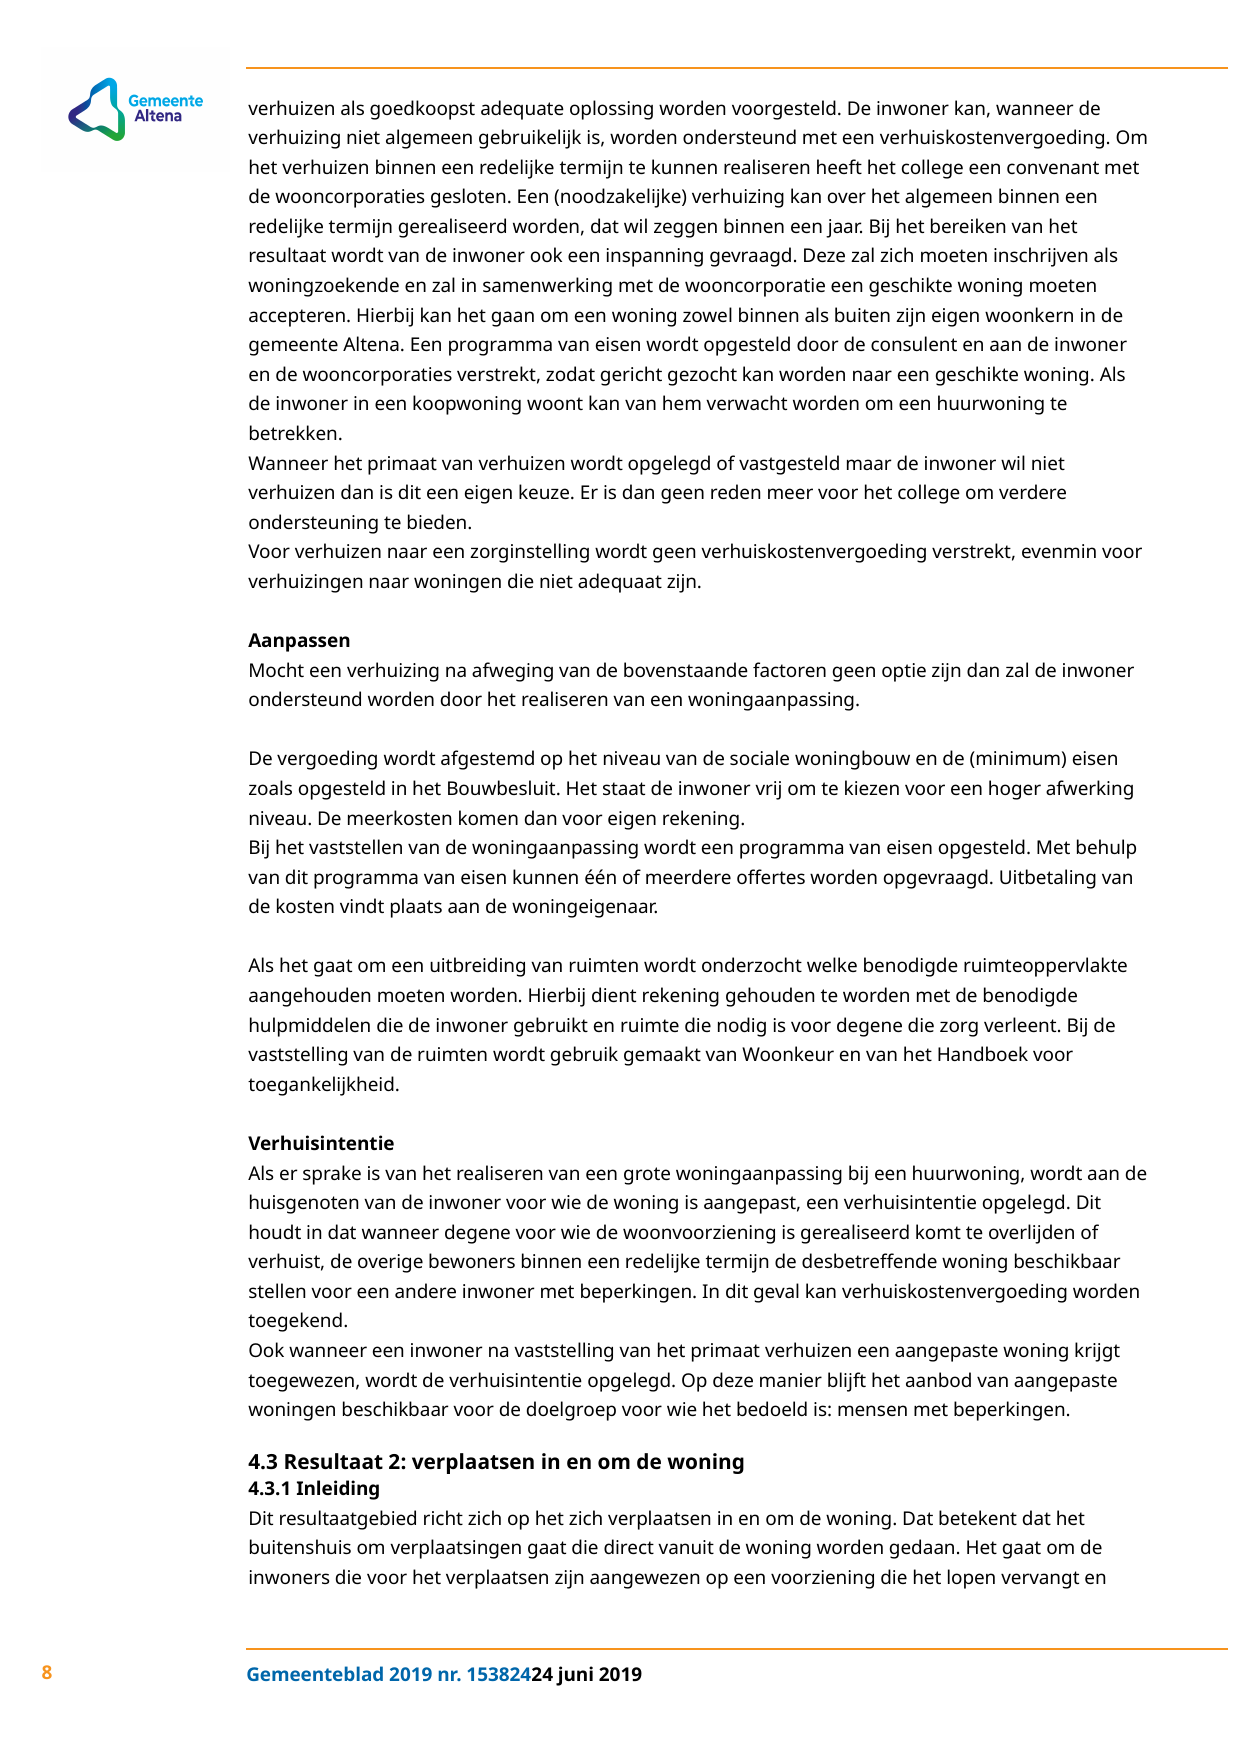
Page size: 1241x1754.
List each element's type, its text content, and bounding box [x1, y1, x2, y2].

text Bij het vaststellen van de woningaanpassing wordt een programma van eisen opgesteld. Met behulp van dit programma van eisen kunnen één of meerdere offertes worden opgevraagd. Uitbetaling van de kosten vindt plaats aan de woningeigenaar. [248, 834, 1152, 919]
text Als het gaat om een uitbreiding van ruimten wordt onderzocht welke benodigde ruimteoppervlakte aangehouden moeten worden. Hierbij dient rekening gehouden te worden met de benodigde hulpmiddelen die de inwoner gebruikt en ruimte die nodig is voor degene die zorg verleent. Bij de vaststelling van de ruimten wordt gebruik gemaakt van Woonkeur en van het Handboek voor toegankelijkheid. [248, 953, 1152, 1097]
text Aanpassen [248, 627, 1152, 653]
text Wanneer het primaat van verhuizen wordt opgelegd of vastgesteld maar de inwoner wil niet verhuizen dan is dit een eigen keuze. Er is dan geen reden meer voor het college om verdere ondersteuning te bieden. [248, 450, 1152, 535]
text De vergoeding wordt afgestemd op het niveau van de sociale woningbouw en de (minimum) eisen zoals opgesteld in het Bouwbesluit. Het staat de inwoner vrij om te kiezen voor een hoger afwerking niveau. De meerkosten komen dan voor eigen rekening. [248, 746, 1152, 831]
picture [41, 47, 231, 172]
text Voor verhuizen naar een zorginstelling wordt geen verhuiskostenvergoeding verstrekt, evenmin voor verhuizingen naar woningen die niet adequaat zijn. [248, 538, 1152, 594]
text Verhuisintentie [248, 1130, 1152, 1156]
text Ook wanneer een inwoner na vaststelling van het primaat verhuizen een aangepaste woning krijgt toegewezen, wordt de verhuisintentie opgelegd. Op deze manier blijft het aanbod van aangepaste woningen beschikbaar voor de doelgroep voor wie het bedoeld is: mensen met beperkingen. [248, 1337, 1152, 1422]
text Dit resultaatgebied richt zich op het zich verplaatsen in en om de woning. Dat betekent dat het buitenshuis om verplaatsingen gaat die direct vanuit de woning worden gedaan. Het gaat om de inwoners die voor het verplaatsen zijn aangewezen op een voorziening die het lopen vervangt en [248, 1505, 1152, 1590]
text verhuizen als goedkoopst adequate oplossing worden voorgesteld. De inwoner kan, wanneer de verhuizing niet algemeen gebruikelijk is, worden ondersteund met een verhuiskostenvergoeding. Om het verhuizen binnen een redelijke termijn te kunnen realiseren heeft het college een convenant met de wooncorporaties gesloten. Een (noodzakelijke) verhuizing kan over het algemeen binnen een redelijke termijn gerealiseerd worden, dat wil zeggen binnen een jaar. Bij het bereiken van het resultaat wordt van de inwoner ook een inspanning gevraagd. Deze zal zich moeten inschrijven als woningzoekende en zal in samenwerking met de wooncorporatie een geschikte woning moeten accepteren. Hierbij kan het gaan om een woning zowel binnen als buiten zijn eigen woonkern in de gemeente Altena. Een programma van eisen wordt opgesteld door de consulent en aan de inwoner en de wooncorporaties verstrekt, zodat gericht gezocht kan worden naar een geschikte woning. Als de inwoner in een koopwoning woont kan van hem verwacht worden om een huurwoning te betrekken. [248, 95, 1152, 446]
text 4.3.1 Inleiding [248, 1475, 1152, 1501]
text 4.3 Resultaat 2: verplaatsen in en om de woning [248, 1447, 1152, 1475]
text Mocht een verhuizing na afweging van de bovenstaande factoren geen optie zijn dan zal de inwoner ondersteund worden door het realiseren van een woningaanpassing. [248, 657, 1152, 712]
text Als er sprake is van het realiseren van een grote woningaanpassing bij een huurwoning, wordt aan de huisgenoten van de inwoner voor wie de woning is aangepast, een verhuisintentie opgelegd. Dit houdt in dat wanneer degene voor wie de woonvoorziening is gerealiseerd komt te overlijden of verhuist, de overige bewoners binnen een redelijke termijn de desbetreffende woning beschikbaar stellen voor een andere inwoner met beperkingen. In dit geval kan verhuiskostenvergoeding worden toegekend. [248, 1160, 1152, 1333]
